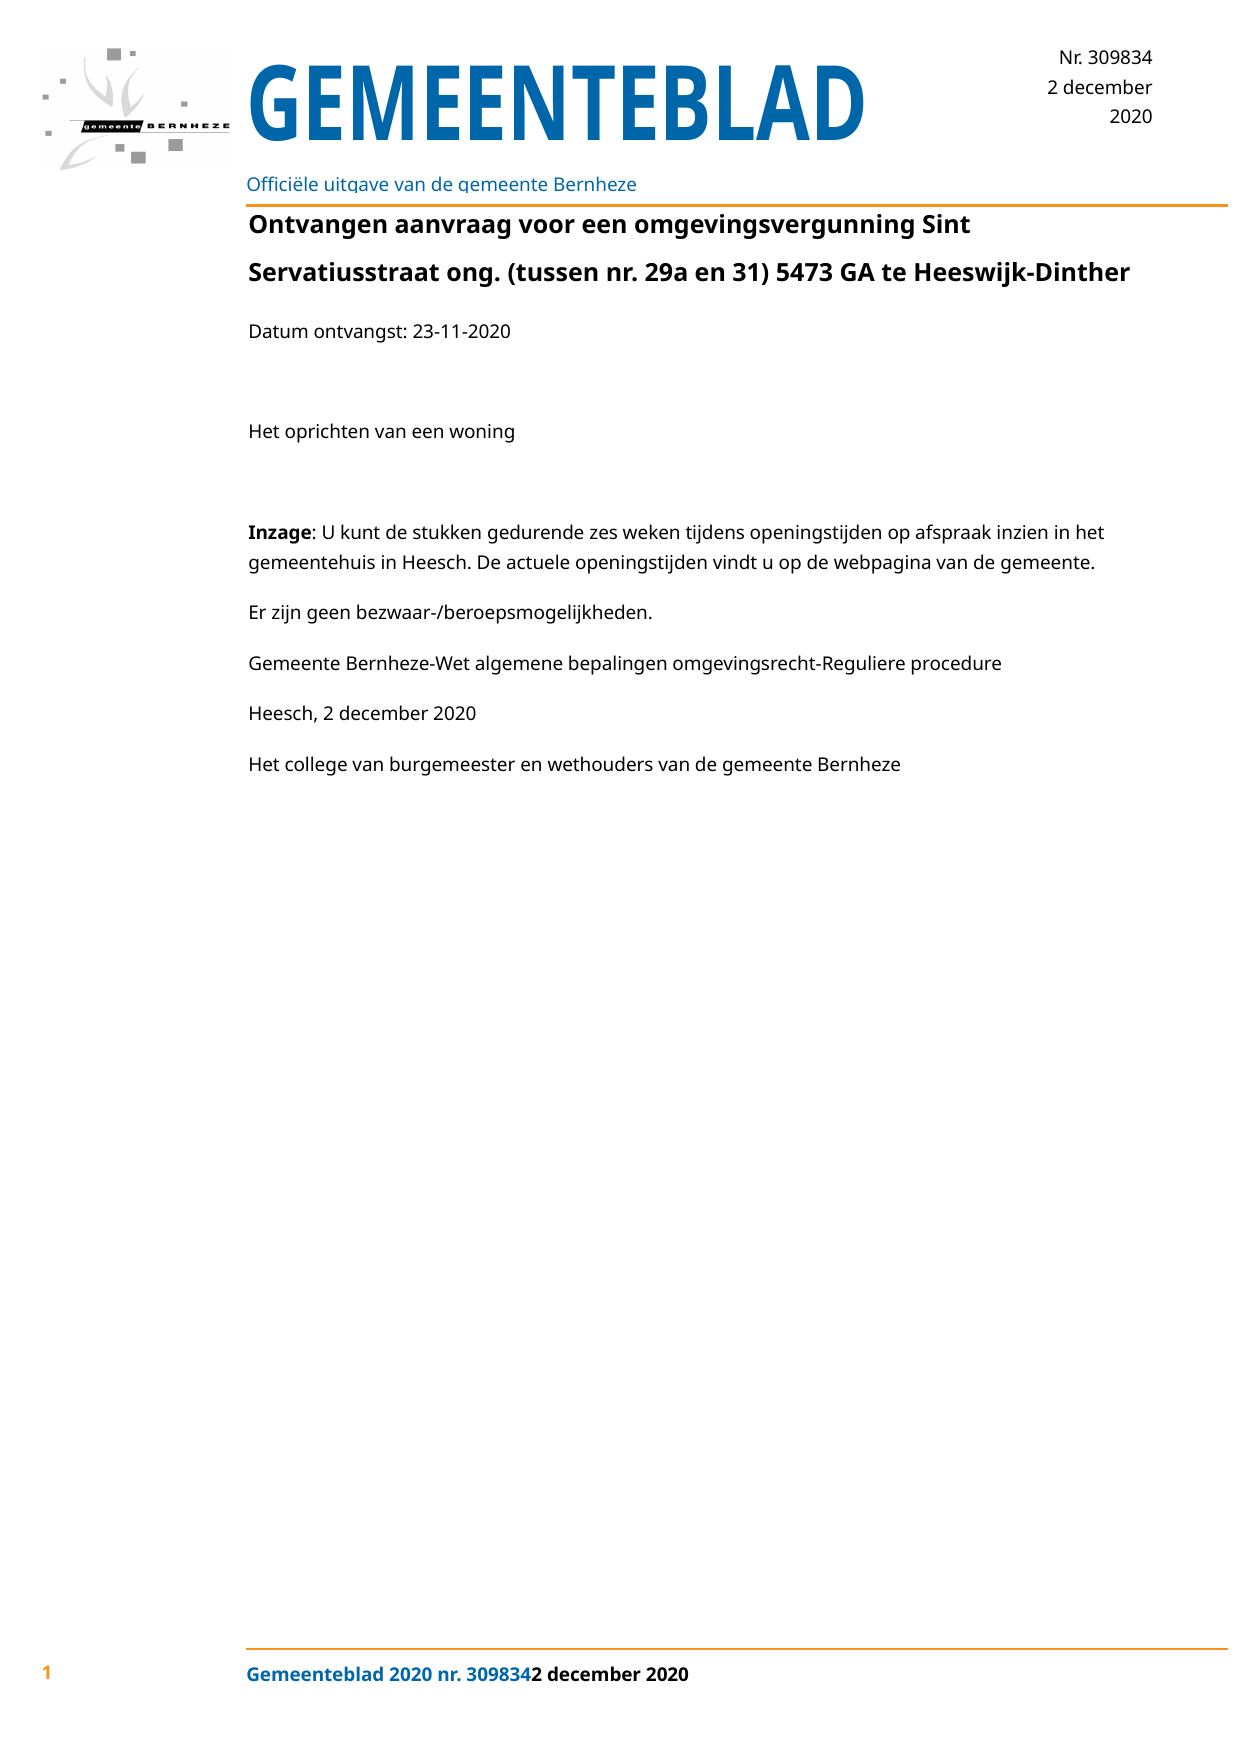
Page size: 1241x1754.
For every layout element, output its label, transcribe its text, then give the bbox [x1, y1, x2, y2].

text Er zijn geen bezwaar-/beroepsmogelijkheden. [248, 599, 1152, 625]
text Datum ontvangst: 23-11-2020 [248, 318, 1152, 344]
text Het college van burgemeester en wethouders van de gemeente Bernheze [248, 751, 1152, 777]
text Gemeente Bernheze-Wet algemene bepalingen omgevingsrecht-Reguliere procedure [248, 650, 1152, 676]
text Het oprichten van een woning [248, 419, 1152, 444]
picture [41, 47, 231, 172]
text Ontvangen aanvraag voor een omgevingsvergunning Sint Servatiusstraat ong. (tussen nr. 29a en 31) 5473 GA te Heeswijk-Dinther [248, 207, 1152, 288]
text Heesch, 2 december 2020 [248, 700, 1152, 726]
text Inzage: U kunt de stukken gedurende zes weken tijdens openingstijden op afspraak inzien in het gemeentehuis in Heesch. De actuele openingstijden vindt u op de webpagina van de gemeente. [248, 519, 1152, 575]
